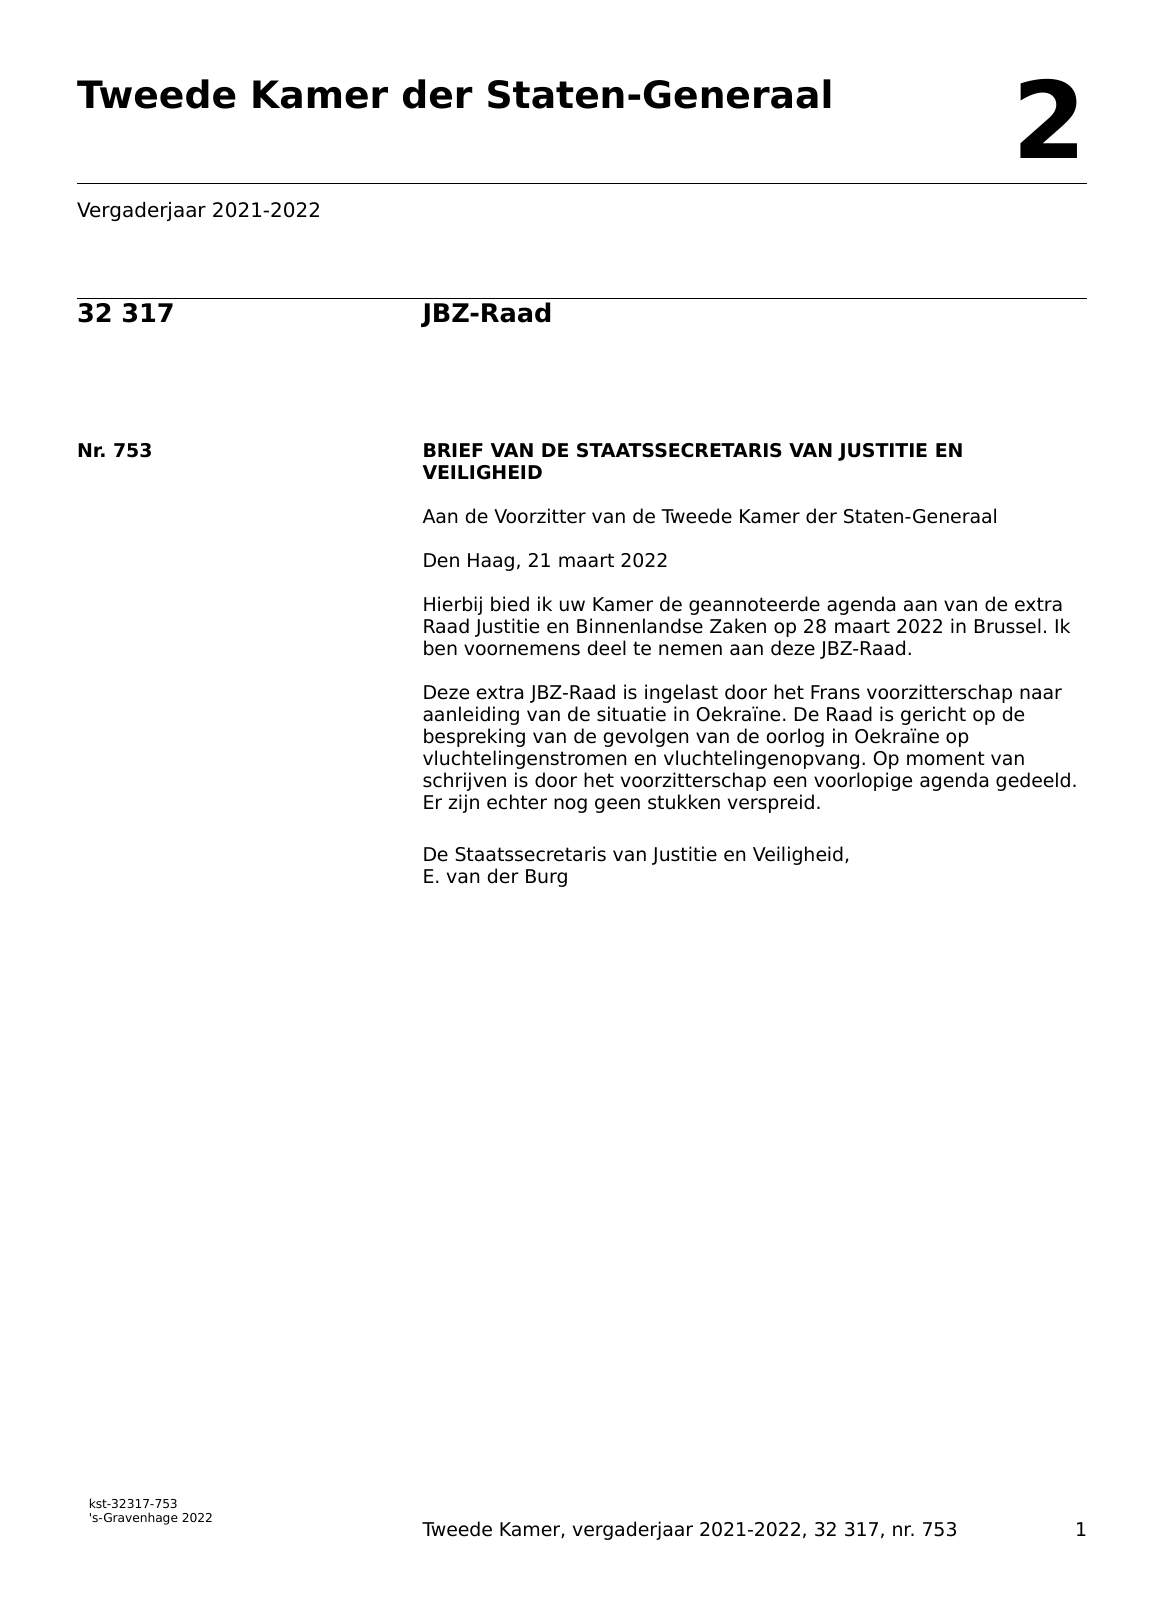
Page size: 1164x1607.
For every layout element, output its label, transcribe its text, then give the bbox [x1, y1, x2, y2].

table_cell Vergaderjaar 2021-2022 [77, 184, 1087, 298]
text Deze extra JBZ-Raad is ingelast door het Frans voorzitterschap naar aanleiding van de situatie in Oekraïne. De Raad is gericht op de bespreking van de gevolgen van de oorlog in Oekraïne op vluchtelingenstromen en vluchtelingenopvang. Op moment van schrijven is door het voorzitterschap een voorlopige agenda gedeeld. Er zijn echter nog geen stukken verspreid. [422, 682, 1087, 814]
text kst-32317-753 [88, 1497, 323, 1511]
text 's-Gravenhage 2022 [88, 1511, 323, 1525]
subtitle 32 317 JBZ-Raad [77, 299, 1087, 329]
table_header Tweede Kamer der Staten-Generaal [77, 59, 886, 183]
table_header 2 [886, 59, 1087, 183]
text De Staatssecretaris van Justitie en Veiligheid, E. van der Burg [422, 844, 1087, 888]
text Den Haag, 21 maart 2022 [422, 550, 1087, 572]
subtitle Nr. 753 BRIEF VAN DE STAATSSECRETARIS VAN JUSTITIE EN VEILIGHEID [77, 440, 1087, 484]
text Aan de Voorzitter van de Tweede Kamer der Staten-Generaal [422, 506, 1087, 528]
text Hierbij bied ik uw Kamer de geannoteerde agenda aan van de extra Raad Justitie en Binnenlandse Zaken op 28 maart 2022 in Brussel. Ik ben voornemens deel te nemen aan deze JBZ-Raad. [422, 594, 1087, 660]
